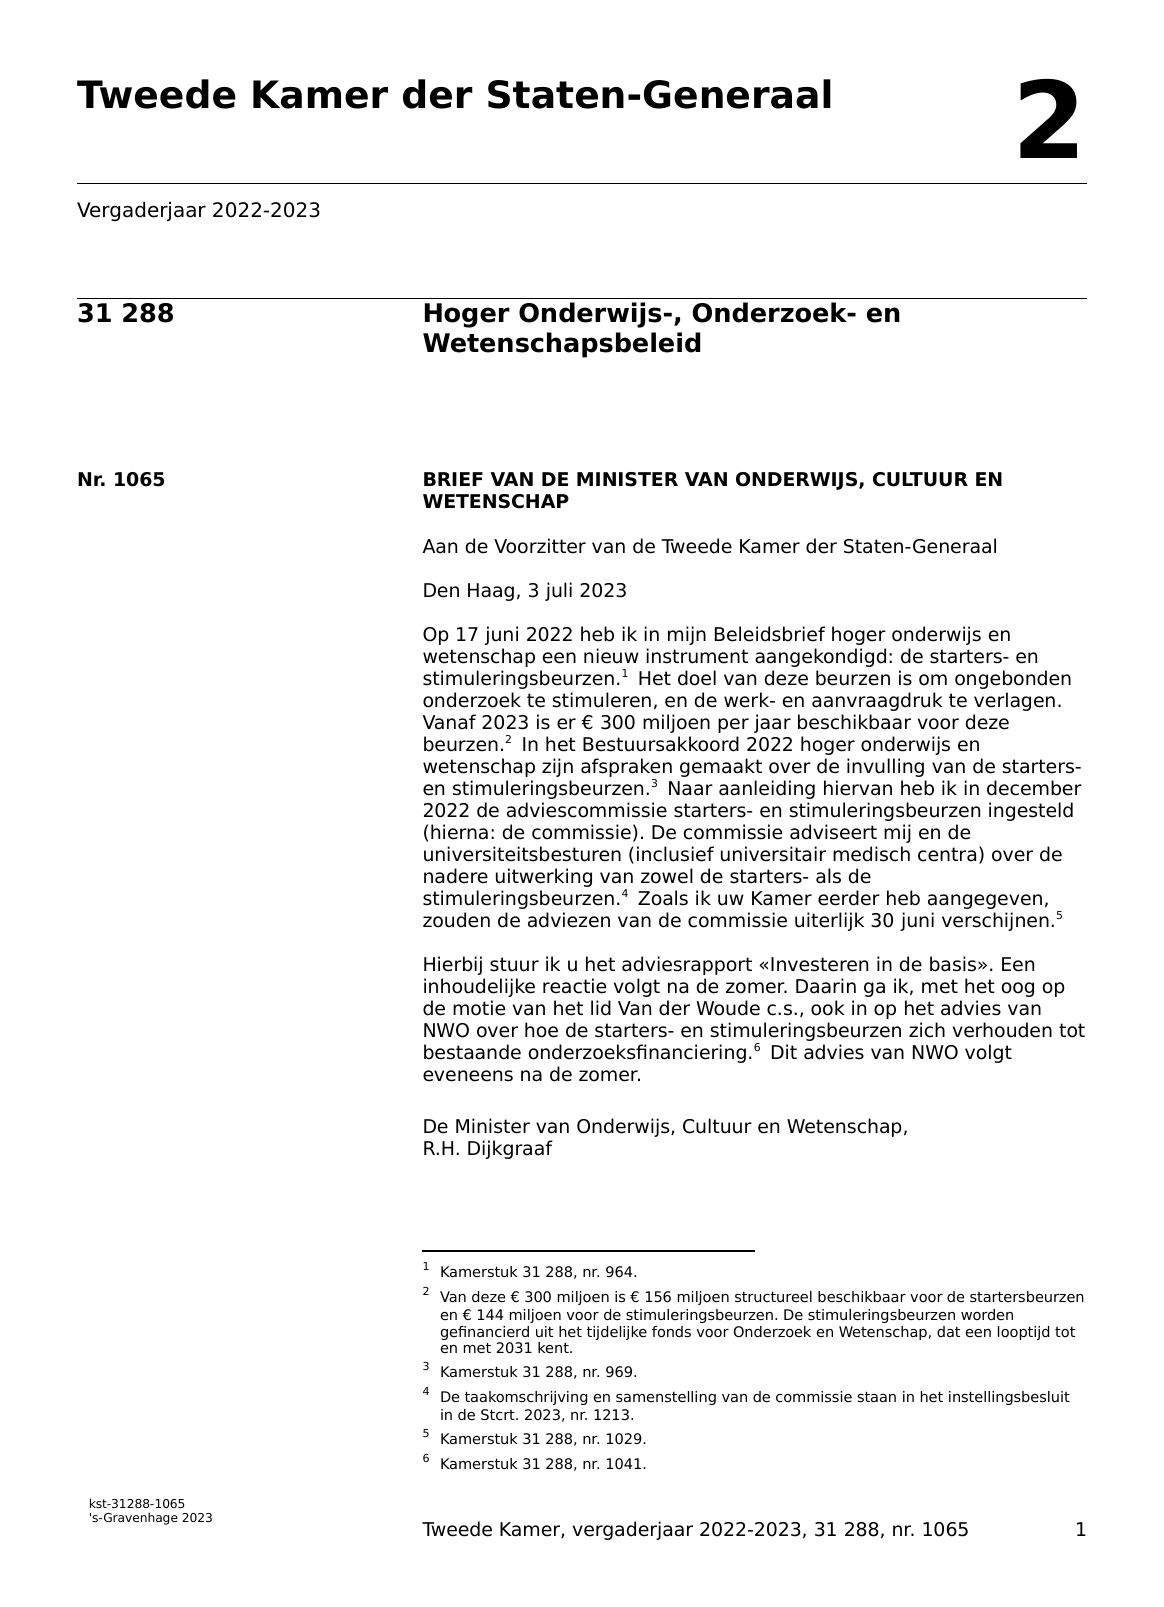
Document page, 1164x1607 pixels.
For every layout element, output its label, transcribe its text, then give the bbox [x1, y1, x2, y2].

text Van deze € 300 miljoen is € 156 miljoen structureel beschikbaar voor de startersbeurzen en € 144 miljoen voor de stimuleringsbeurzen. De stimuleringsbeurzen worden gefinancierd uit het tijdelijke fonds voor Onderzoek en Wetenschap, dat een looptijd tot en met 2031 kent. [422, 1285, 1087, 1357]
text Kamerstuk 31 288, nr. 969. [422, 1360, 1087, 1382]
table_cell Vergaderjaar 2022-2023 [77, 184, 1087, 298]
text Hierbij stuur ik u het adviesrapport «Investeren in de basis». Een inhoudelijke reactie volgt na de zomer. Daarin ga ik, met het oog op de motie van het lid Van der Woude c.s., ook in op het advies van NWO over hoe de starters- en stimuleringsbeurzen zich verhouden tot bestaande onderzoeksfinanciering. Dit advies van NWO volgt eveneens na de zomer. [422, 954, 1087, 1086]
text Kamerstuk 31 288, nr. 964. [422, 1260, 1087, 1282]
text Kamerstuk 31 288, nr. 1041. [422, 1452, 1087, 1474]
text De taakomschrijving en samenstelling van de commissie staan in het instellingsbesluit in de Stcrt. 2023, nr. 1213. [422, 1385, 1087, 1424]
text De Minister van Onderwijs, Cultuur en Wetenschap, R.H. Dijkgraaf [422, 1116, 1087, 1159]
subtitle Nr. 1065 BRIEF VAN DE MINISTER VAN ONDERWIJS, CULTUUR EN WETENSCHAP [77, 469, 1087, 513]
subtitle 31 288 Hoger Onderwijs-, Onderzoek- en Wetenschapsbeleid [77, 299, 1087, 358]
text Op 17 juni 2022 heb ik in mijn Beleidsbrief hoger onderwijs en wetenschap een nieuw instrument aangekondigd: de starters- en stimuleringsbeurzen. Het doel van deze beurzen is om ongebonden onderzoek te stimuleren, en de werk- en aanvraagdruk te verlagen. Vanaf 2023 is er € 300 miljoen per jaar beschikbaar voor deze beurzen. In het Bestuursakkoord 2022 hoger onderwijs en wetenschap zijn afspraken gemaakt over de invulling van de starters- en stimuleringsbeurzen. Naar aanleiding hiervan heb ik in december 2022 de adviescommissie starters- en stimuleringsbeurzen ingesteld (hierna: de commissie). De commissie adviseert mij en de universiteitsbesturen (inclusief universitair medisch centra) over de nadere uitwerking van zowel de starters- als de stimuleringsbeurzen. Zoals ik uw Kamer eerder heb aangegeven, zouden de adviezen van de commissie uiterlijk 30 juni verschijnen. [422, 624, 1087, 932]
text Aan de Voorzitter van de Tweede Kamer der Staten-Generaal [422, 536, 1087, 557]
table_header 2 [886, 59, 1087, 183]
text Den Haag, 3 juli 2023 [422, 580, 1087, 602]
text 's-Gravenhage 2023 [88, 1511, 323, 1525]
table_header Tweede Kamer der Staten-Generaal [77, 59, 886, 183]
text Kamerstuk 31 288, nr. 1029. [422, 1427, 1087, 1449]
text kst-31288-1065 [88, 1497, 323, 1511]
